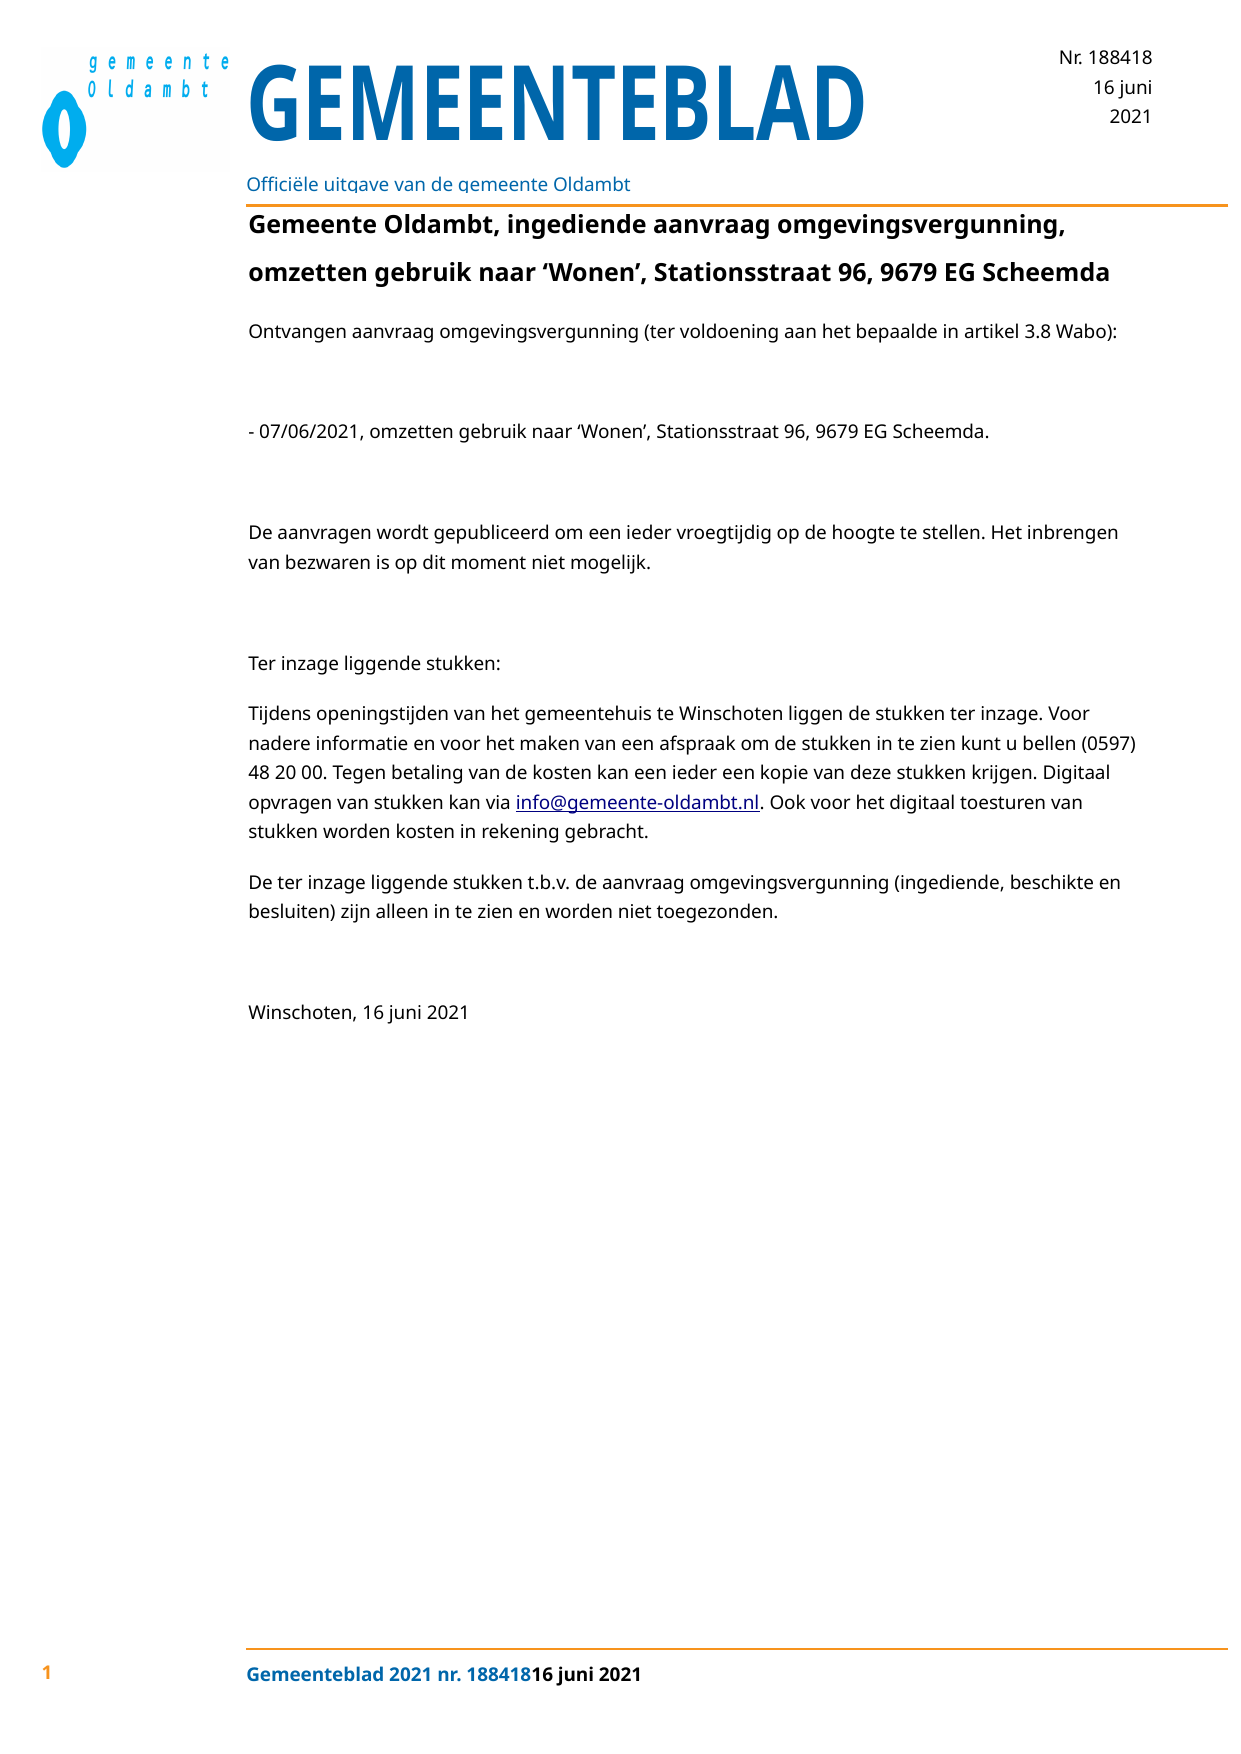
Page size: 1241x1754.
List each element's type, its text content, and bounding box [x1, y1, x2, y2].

text De ter inzage liggende stukken t.b.v. de aanvraag omgevingsvergunning (ingediende, beschikte en besluiten) zijn alleen in te zien en worden niet toegezonden. [248, 869, 1152, 924]
text Ter inzage liggende stukken: [248, 650, 1152, 676]
text De aanvragen wordt gepubliceerd om een ieder vroegtijdig op de hoogte te stellen. Het inbrengen van bezwaren is op dit moment niet mogelijk. [248, 519, 1152, 575]
picture [41, 47, 231, 172]
text - 07/06/2021, omzetten gebruik naar ‘Wonen’, Stationsstraat 96, 9679 EG Scheemda. [248, 419, 1152, 444]
text Gemeente Oldambt, ingediende aanvraag omgevingsvergunning, omzetten gebruik naar ‘Wonen’, Stationsstraat 96, 9679 EG Scheemda [248, 207, 1152, 288]
text Winschoten, 16 juni 2021 [248, 999, 1152, 1025]
text Tijdens openingstijden van het gemeentehuis te Winschoten liggen de stukken ter inzage. Voor nadere informatie en voor het maken van een afspraak om de stukken in te zien kunt u bellen (0597) 48 20 00. Tegen betaling van de kosten kan een ieder een kopie van deze stukken krijgen. Digitaal opvragen van stukken kan via info@gemeente-oldambt.nl. Ook voor het digitaal toesturen van stukken worden kosten in rekening gebracht. [248, 700, 1152, 844]
text Ontvangen aanvraag omgevingsvergunning (ter voldoening aan het bepaalde in artikel 3.8 Wabo): [248, 318, 1152, 344]
